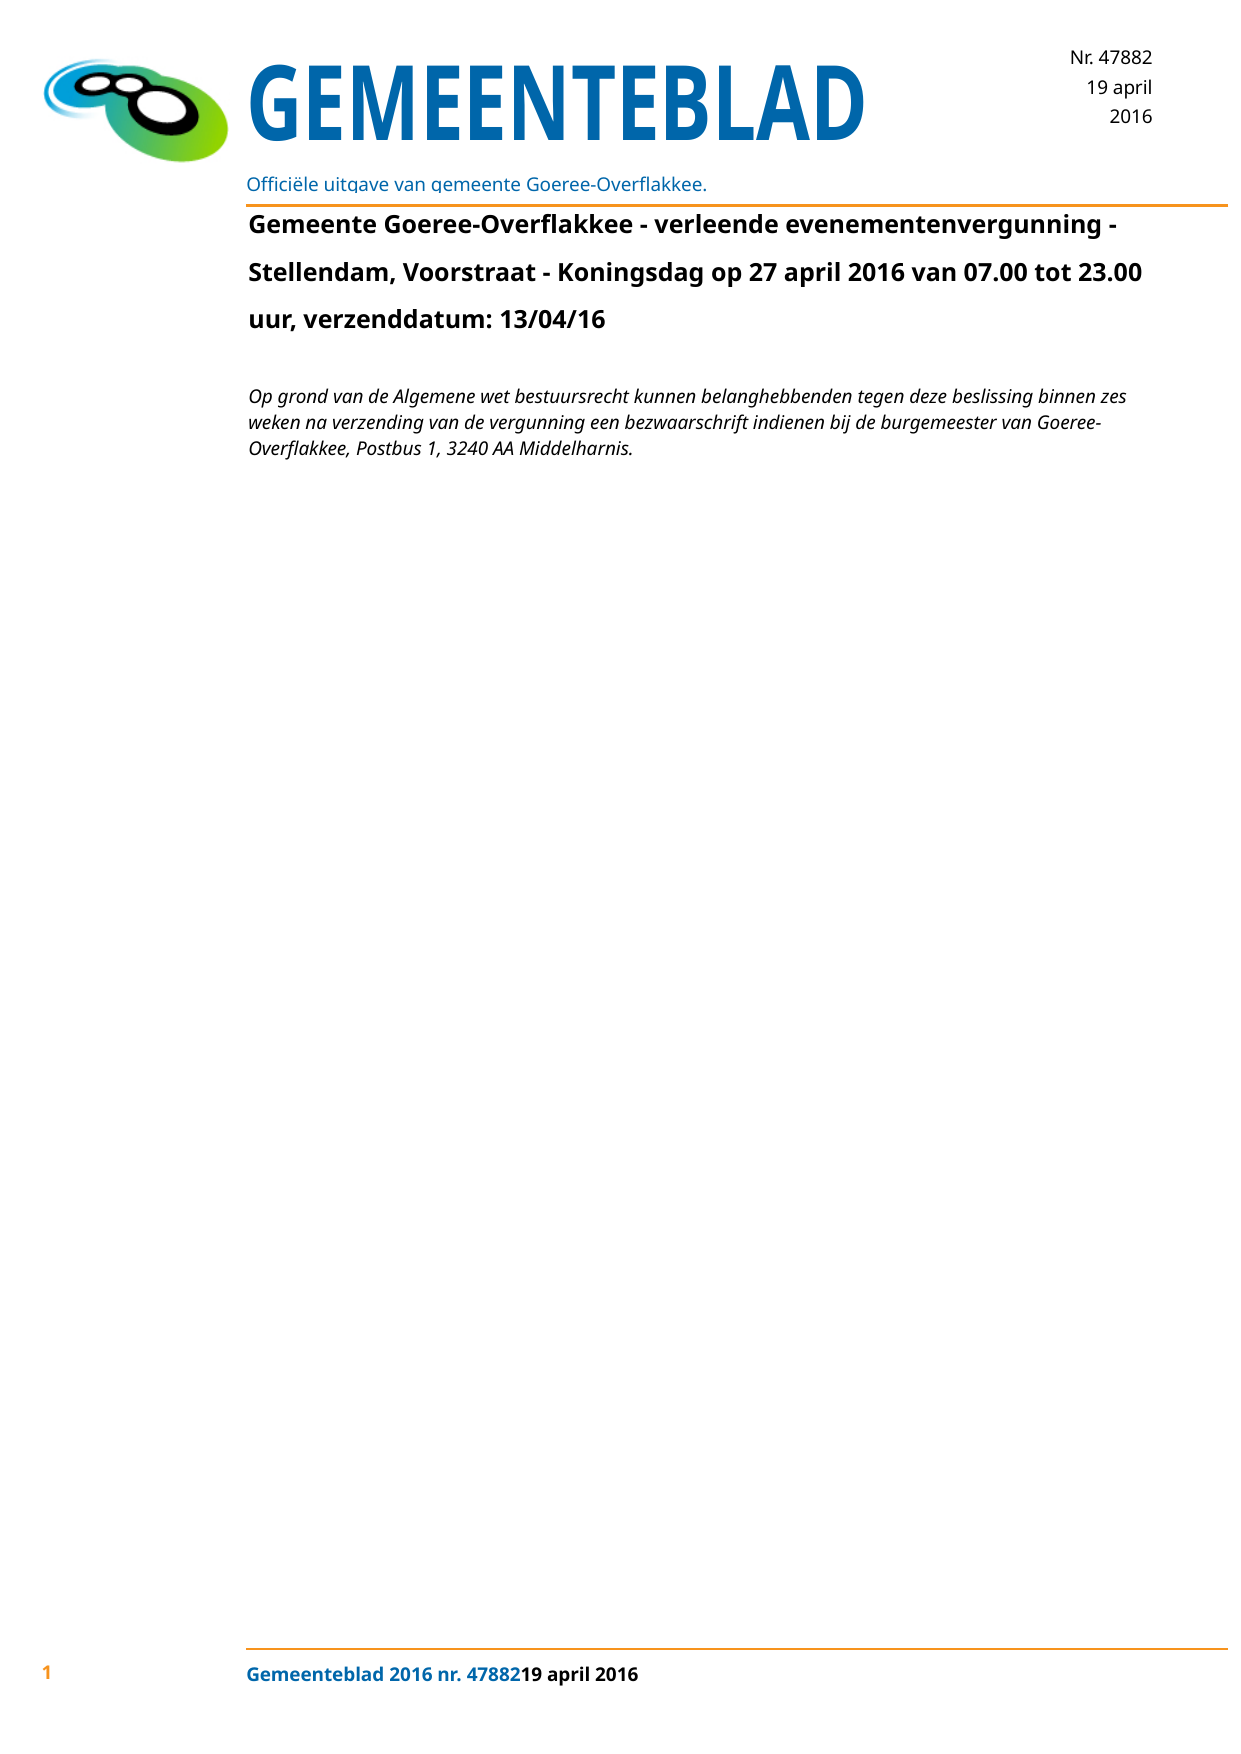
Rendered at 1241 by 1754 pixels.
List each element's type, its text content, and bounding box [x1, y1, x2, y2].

text Op grond van de Algemene wet bestuursrecht kunnen belanghebbenden tegen deze beslissing binnen zes weken na verzending van de vergunning een bezwaarschrift indienen bij de burgemeester van Goeree-Overflakkee, Postbus 1, 3240 AA Middelharnis. [248, 384, 1152, 461]
picture [41, 47, 231, 172]
text Gemeente Goeree-Overflakkee - verleende evenementenvergunning - Stellendam, Voorstraat - Koningsdag op 27 april 2016 van 07.00 tot 23.00 uur, verzenddatum: 13/04/16 [248, 207, 1152, 336]
